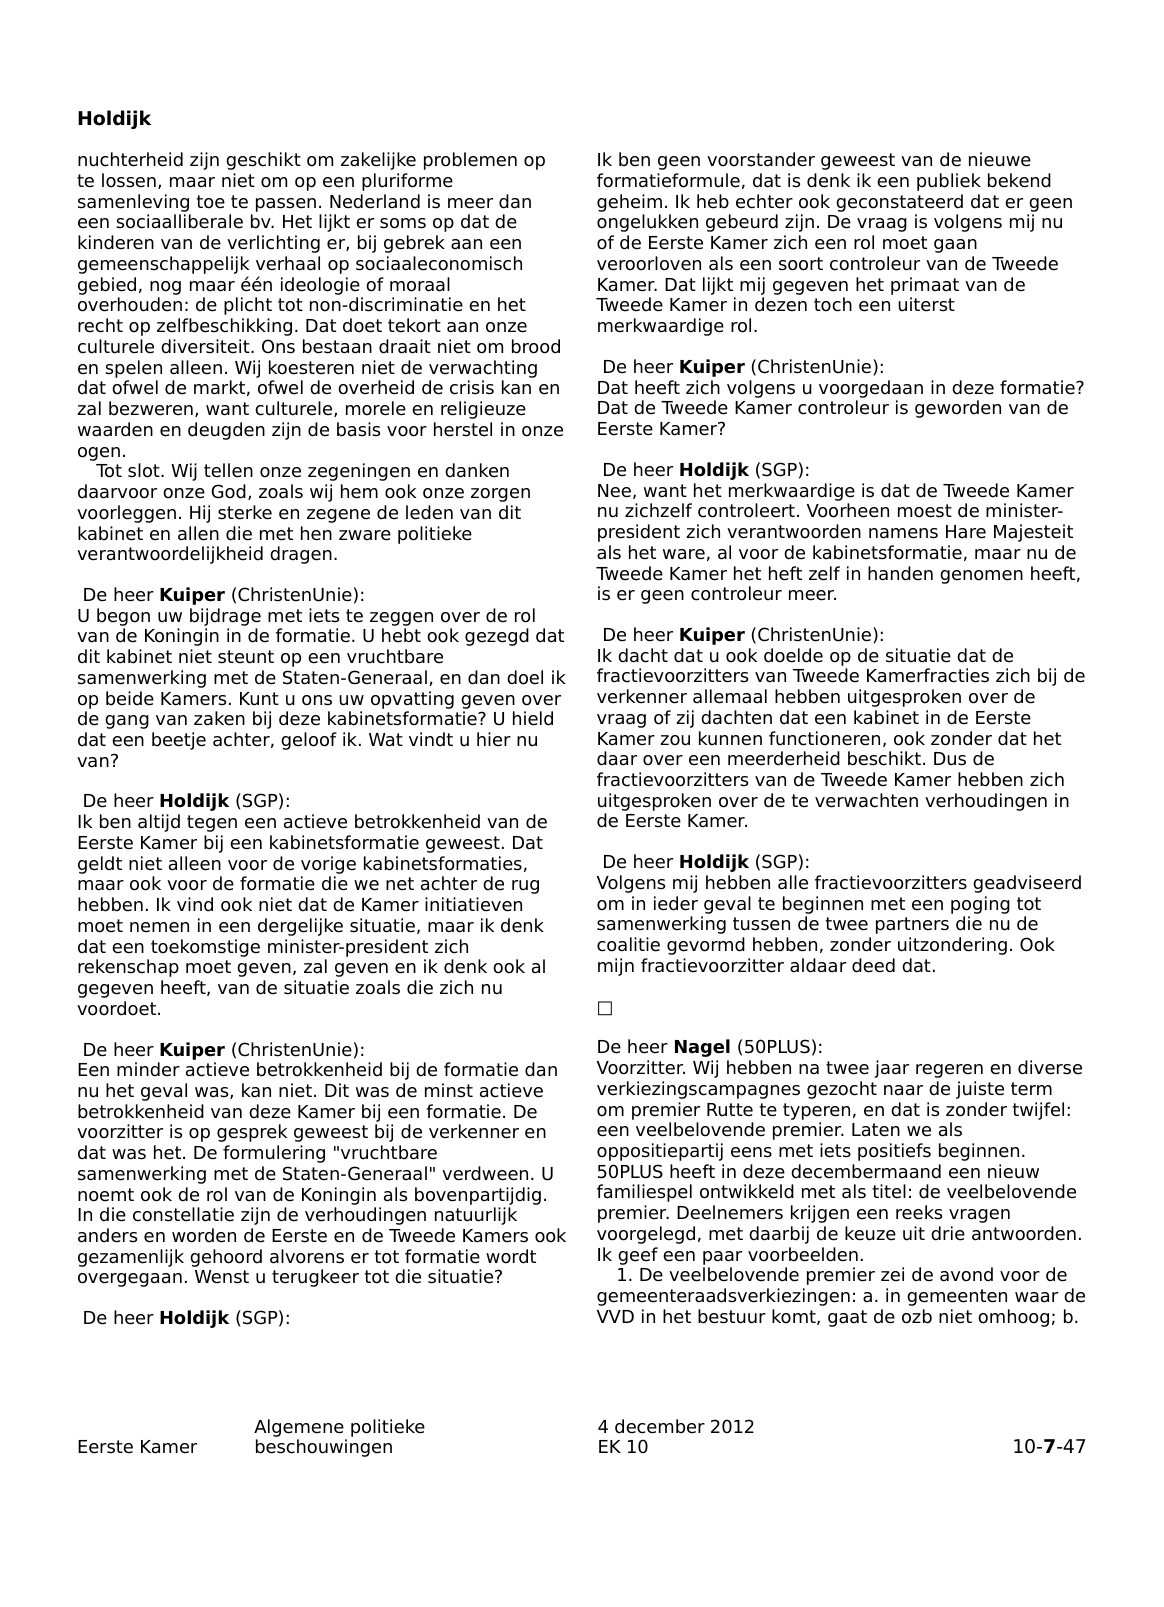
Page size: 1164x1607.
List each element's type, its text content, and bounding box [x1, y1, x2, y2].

text Tot slot. Wij tellen onze zegeningen en danken daarvoor onze God, zoals wij hem ook onze zorgen voorleggen. Hij sterke en zegene de leden van dit kabinet en allen die met hen zware politieke verantwoordelijkheid dragen. [77, 461, 567, 565]
text Ik ben geen voorstander geweest van de nieuwe formatieformule, dat is denk ik een publiek bekend geheim. Ik heb echter ook geconstateerd dat er geen ongelukken gebeurd zijn. De vraag is volgens mij nu of de Eerste Kamer zich een rol moet gaan veroorloven als een soort controleur van de Tweede Kamer. Dat lijkt mij gegeven het primaat van de Tweede Kamer in dezen toch een uiterst merkwaardige rol. [596, 150, 1087, 337]
text Een minder actieve betrokkenheid bij de formatie dan nu het geval was, kan niet. Dit was de minst actieve betrokkenheid van deze Kamer bij een formatie. De voorzitter is op gesprek geweest bij de verkenner en dat was het. De formulering "vruchtbare samenwerking met de Staten-Generaal" verdween. U noemt ook de rol van de Koningin als bovenpartijdig. In die constellatie zijn de verhoudingen natuurlijk anders en worden de Eerste en de Tweede Kamers ook gezamenlijk gehoord alvorens er tot formatie wordt overgegaan. Wenst u terugkeer tot die situatie? [77, 1060, 567, 1288]
text De heer Holdijk (SGP): [77, 1308, 567, 1329]
text Dat heeft zich volgens u voorgedaan in deze formatie? Dat de Tweede Kamer controleur is geworden van de Eerste Kamer? [596, 377, 1087, 440]
text De heer Holdijk (SGP): [77, 791, 567, 812]
text De heer Kuiper (ChristenUnie): [596, 357, 1087, 377]
text Volgens mij hebben alle fractievoorzitters geadviseerd om in ieder geval te beginnen met een poging tot samenwerking tussen de twee partners die nu de coalitie gevormd hebben, zonder uitzondering. Ook mijn fractievoorzitter aldaar deed dat. [596, 873, 1087, 976]
text Ik ben altijd tegen een actieve betrokkenheid van de Eerste Kamer bij een kabinetsformatie geweest. Dat geldt niet alleen voor de vorige kabinetsformaties, maar ook voor de formatie die we net achter de rug hebben. Ik vind ook niet dat de Kamer initiatieven moet nemen in een dergelijke situatie, maar ik denk dat een toekomstige minister-president zich rekenschap moet geven, zal geven en ik denk ook al gegeven heeft, van de situatie zoals die zich nu voordoet. [77, 812, 567, 1019]
text □ [596, 996, 1087, 1017]
text De heer Kuiper (ChristenUnie): [77, 585, 567, 606]
text De heer Holdijk (SGP): [596, 460, 1087, 480]
text U begon uw bijdrage met iets te zeggen over de rol van de Koningin in de formatie. U hebt ook gezegd dat dit kabinet niet steunt op een vruchtbare samenwerking met de Staten-Generaal, en dan doel ik op beide Kamers. Kunt u ons uw opvatting geven over de gang van zaken bij deze kabinetsformatie? U hield dat een beetje achter, geloof ik. Wat vindt u hier nu van? [77, 606, 567, 771]
text De heer Holdijk (SGP): [596, 852, 1087, 873]
text 1. De veelbelovende premier zei de avond voor de gemeenteraadsverkiezingen: a. in gemeenten waar de VVD in het bestuur komt, gaat de ozb niet omhoog; b. [596, 1265, 1087, 1327]
text De heer Kuiper (ChristenUnie): [596, 625, 1087, 646]
text Nee, want het merkwaardige is dat de Tweede Kamer nu zichzelf controleert. Voorheen moest de minister-president zich verantwoorden namens Hare Majesteit als het ware, al voor de kabinetsformatie, maar nu de Tweede Kamer het heft zelf in handen genomen heeft, is er geen controleur meer. [596, 480, 1087, 605]
text Ik dacht dat u ook doelde op de situatie dat de fractievoorzitters van Tweede Kamerfracties zich bij de verkenner allemaal hebben uitgesproken over de vraag of zij dachten dat een kabinet in de Eerste Kamer zou kunnen functioneren, ook zonder dat het daar over een meerderheid beschikt. Dus de fractievoorzitters van de Tweede Kamer hebben zich uitgesproken over de te verwachten verhoudingen in de Eerste Kamer. [596, 646, 1087, 832]
text nuchterheid zijn geschikt om zakelijke problemen op te lossen, maar niet om op een pluriforme samenleving toe te passen. Nederland is meer dan een sociaalliberale bv. Het lijkt er soms op dat de kinderen van de verlichting er, bij gebrek aan een gemeenschappelijk verhaal op sociaaleconomisch gebied, nog maar één ideologie of moraal overhouden: de plicht tot non-discriminatie en het recht op zelfbeschikking. Dat doet tekort aan onze culturele diversiteit. Ons bestaan draait niet om brood en spelen alleen. Wij koesteren niet de verwachting dat ofwel de markt, ofwel de overheid de crisis kan en zal bezweren, want culturele, morele en religieuze waarden en deugden zijn de basis voor herstel in onze ogen. [77, 150, 567, 461]
text De heer Nagel (50PLUS): [596, 1037, 1087, 1058]
text Voorzitter. Wij hebben na twee jaar regeren en diverse verkiezingscampagnes gezocht naar de juiste term om premier Rutte te typeren, en dat is zonder twijfel: een veelbelovende premier. Laten we als oppositiepartij eens met iets positiefs beginnen. 50PLUS heeft in deze decembermaand een nieuw familiespel ontwikkeld met als titel: de veelbelovende premier. Deelnemers krijgen een reeks vragen voorgelegd, met daarbij de keuze uit drie antwoorden. Ik geef een paar voorbeelden. [596, 1058, 1087, 1265]
text De heer Kuiper (ChristenUnie): [77, 1039, 567, 1060]
